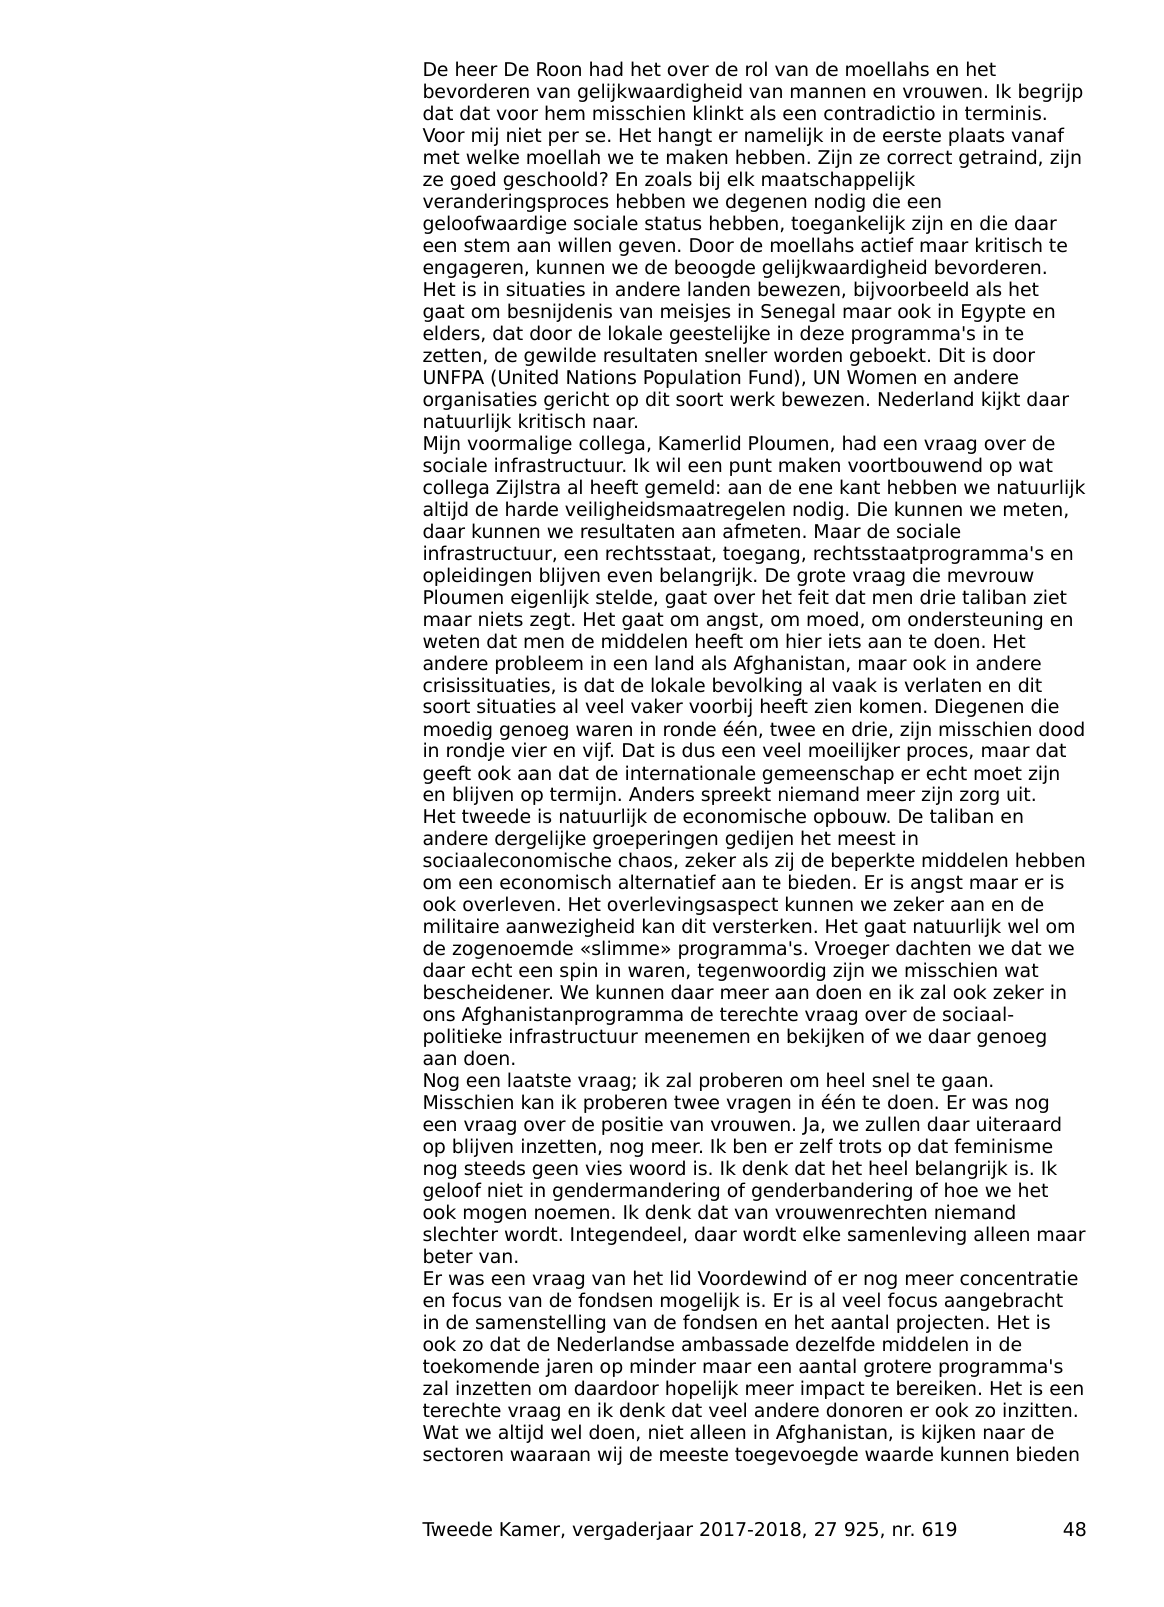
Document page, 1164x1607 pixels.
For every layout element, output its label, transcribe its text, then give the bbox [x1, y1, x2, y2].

text Er was een vraag van het lid Voordewind of er nog meer concentratie en focus van de fondsen mogelijk is. Er is al veel focus aangebracht in de samenstelling van de fondsen en het aantal projecten. Het is ook zo dat de Nederlandse ambassade dezelfde middelen in de toekomende jaren op minder maar een aantal grotere programma's zal inzetten om daardoor hopelijk meer impact te bereiken. Het is een terechte vraag en ik denk dat veel andere donoren er ook zo inzitten. Wat we altijd wel doen, niet alleen in Afghanistan, is kijken naar de sectoren waaraan wij de meeste toegevoegde waarde kunnen bieden [422, 1268, 1087, 1466]
text Nog een laatste vraag; ik zal proberen om heel snel te gaan. Misschien kan ik proberen twee vragen in één te doen. Er was nog een vraag over de positie van vrouwen. Ja, we zullen daar uiteraard op blijven inzetten, nog meer. Ik ben er zelf trots op dat feminisme nog steeds geen vies woord is. Ik denk dat het heel belangrijk is. Ik geloof niet in gendermandering of genderbandering of hoe we het ook mogen noemen. Ik denk dat van vrouwenrechten niemand slechter wordt. Integendeel, daar wordt elke samenleving alleen maar beter van. [422, 1070, 1087, 1268]
text Het tweede is natuurlijk de economische opbouw. De taliban en andere dergelijke groeperingen gedijen het meest in sociaaleconomische chaos, zeker als zij de beperkte middelen hebben om een economisch alternatief aan te bieden. Er is angst maar er is ook overleven. Het overlevingsaspect kunnen we zeker aan en de militaire aanwezigheid kan dit versterken. Het gaat natuurlijk wel om de zogenoemde «slimme» programma's. Vroeger dachten we dat we daar echt een spin in waren, tegenwoordig zijn we misschien wat bescheidener. We kunnen daar meer aan doen en ik zal ook zeker in ons Afghanistanprogramma de terechte vraag over de sociaal-politieke infrastructuur meenemen en bekijken of we daar genoeg aan doen. [422, 806, 1087, 1070]
text De heer De Roon had het over de rol van de moellahs en het bevorderen van gelijkwaardigheid van mannen en vrouwen. Ik begrijp dat dat voor hem misschien klinkt als een contradictio in terminis. Voor mij niet per se. Het hangt er namelijk in de eerste plaats vanaf met welke moellah we te maken hebben. Zijn ze correct getraind, zijn ze goed geschoold? En zoals bij elk maatschappelijk veranderingsproces hebben we degenen nodig die een geloofwaardige sociale status hebben, toegankelijk zijn en die daar een stem aan willen geven. Door de moellahs actief maar kritisch te engageren, kunnen we de beoogde gelijkwaardigheid bevorderen. Het is in situaties in andere landen bewezen, bijvoorbeeld als het gaat om besnijdenis van meisjes in Senegal maar ook in Egypte en elders, dat door de lokale geestelijke in deze programma's in te zetten, de gewilde resultaten sneller worden geboekt. Dit is door UNFPA (United Nations Population Fund), UN Women en andere organisaties gericht op dit soort werk bewezen. Nederland kijkt daar natuurlijk kritisch naar. [422, 59, 1087, 433]
text Mijn voormalige collega, Kamerlid Ploumen, had een vraag over de sociale infrastructuur. Ik wil een punt maken voortbouwend op wat collega Zijlstra al heeft gemeld: aan de ene kant hebben we natuurlijk altijd de harde veiligheidsmaatregelen nodig. Die kunnen we meten, daar kunnen we resultaten aan afmeten. Maar de sociale infrastructuur, een rechtsstaat, toegang, rechtsstaatprogramma's en opleidingen blijven even belangrijk. De grote vraag die mevrouw Ploumen eigenlijk stelde, gaat over het feit dat men drie taliban ziet maar niets zegt. Het gaat om angst, om moed, om ondersteuning en weten dat men de middelen heeft om hier iets aan te doen. Het andere probleem in een land als Afghanistan, maar ook in andere crisissituaties, is dat de lokale bevolking al vaak is verlaten en dit soort situaties al veel vaker voorbij heeft zien komen. Diegenen die moedig genoeg waren in ronde één, twee en drie, zijn misschien dood in rondje vier en vijf. Dat is dus een veel moeilijker proces, maar dat geeft ook aan dat de internationale gemeenschap er echt moet zijn en blijven op termijn. Anders spreekt niemand meer zijn zorg uit. [422, 433, 1087, 806]
